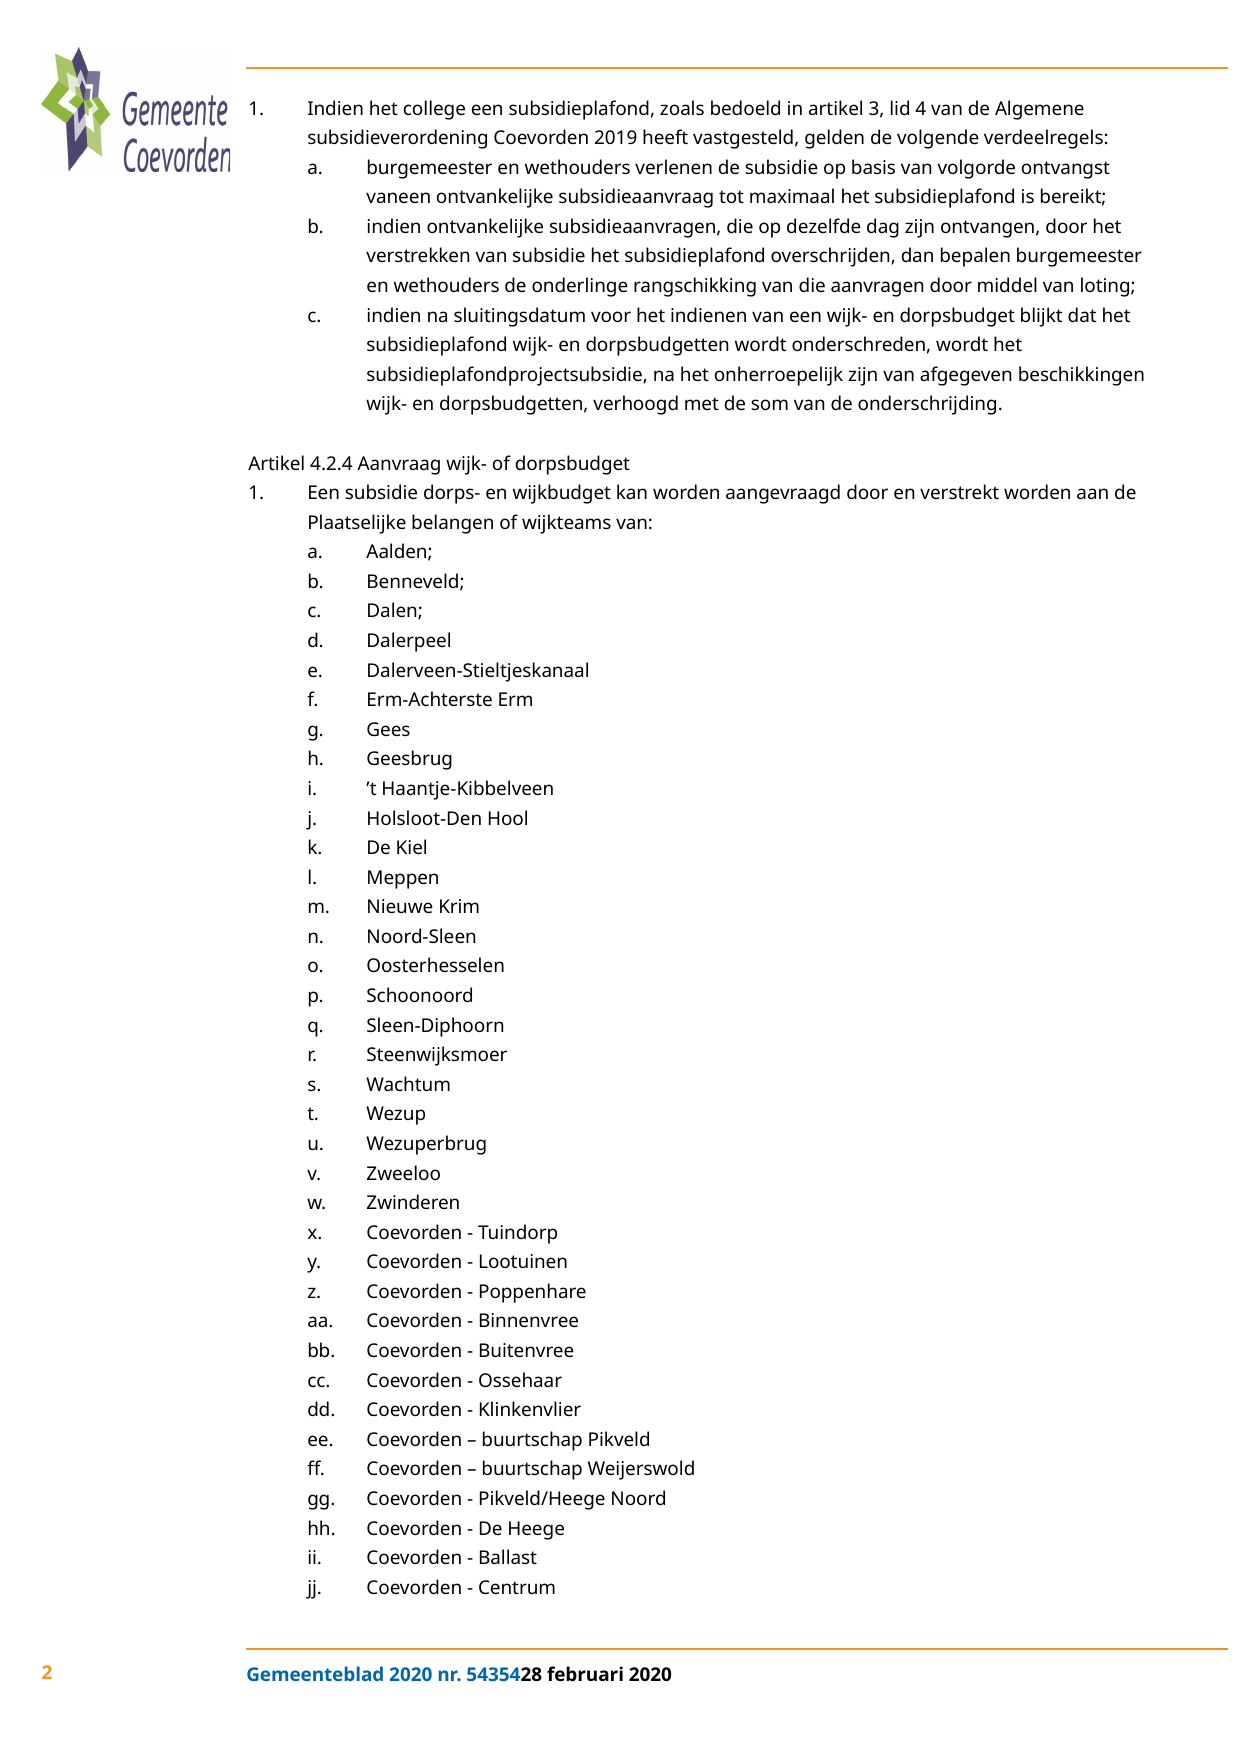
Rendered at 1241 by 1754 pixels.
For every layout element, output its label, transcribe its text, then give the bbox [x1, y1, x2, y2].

list Wezup [307, 1101, 1152, 1126]
list Oosterhesselen [307, 953, 1152, 978]
list Indien het college een subsidieplafond, zoals bedoeld in artikel 3, lid 4 van de Algemene subsidieverordening Coevorden 2019 heeft vastgesteld, gelden de volgende verdeelregels: [248, 95, 1152, 150]
list Schoonoord [307, 982, 1152, 1008]
list Coevorden - Centrum [307, 1574, 1152, 1600]
list Coevorden - Klinkenvlier [307, 1396, 1152, 1422]
list Aalden; [307, 538, 1152, 564]
list De Kiel [307, 834, 1152, 860]
list Zweeloo [307, 1160, 1152, 1186]
list Nieuwe Krim [307, 893, 1152, 919]
list Holsloot-Den Hool [307, 805, 1152, 831]
list Coevorden - Lootuinen [307, 1248, 1152, 1274]
list ’t Haantje-Kibbelveen [307, 775, 1152, 801]
list Coevorden - Ballast [307, 1544, 1152, 1570]
list Coevorden - Binnenvree [307, 1308, 1152, 1333]
list Dalerveen-Stieltjeskanaal [307, 657, 1152, 683]
list Steenwijksmoer [307, 1041, 1152, 1067]
list Gees [307, 716, 1152, 742]
list Noord-Sleen [307, 923, 1152, 949]
picture [41, 47, 231, 172]
list Meppen [307, 864, 1152, 890]
list Een subsidie dorps- en wijkbudget kan worden aangevraagd door en verstrekt worden aan de Plaatselijke belangen of wijkteams van: [248, 479, 1152, 535]
list Coevorden – buurtschap Weijerswold [307, 1456, 1152, 1481]
list burgemeester en wethouders verlenen de subsidie op basis van volgorde ontvangst vaneen ontvankelijke subsidieaanvraag tot maximaal het subsidieplafond is bereikt; [307, 154, 1152, 209]
list Geesbrug [307, 746, 1152, 771]
list Erm-Achterste Erm [307, 686, 1152, 712]
list Coevorden – buurtschap Pikveld [307, 1426, 1152, 1452]
list indien ontvankelijke subsidieaanvragen, die op dezelfde dag zijn ontvangen, door het verstrekken van subsidie het subsidieplafond overschrijden, dan bepalen burgemeester en wethouders de onderlinge rangschikking van die aanvragen door middel van loting; [307, 213, 1152, 298]
list Coevorden - Pikveld/Heege Noord [307, 1485, 1152, 1511]
list Wezuperbrug [307, 1130, 1152, 1156]
list Coevorden - Poppenhare [307, 1278, 1152, 1304]
list Coevorden - Buitenvree [307, 1337, 1152, 1363]
list Dalen; [307, 598, 1152, 623]
list Coevorden - Tuindorp [307, 1219, 1152, 1245]
list Coevorden - Ossehaar [307, 1367, 1152, 1393]
list Wachtum [307, 1071, 1152, 1097]
list indien na sluitingsdatum voor het indienen van een wijk- en dorpsbudget blijkt dat het subsidieplafond wijk- en dorpsbudgetten wordt onderschreden, wordt het subsidieplafondprojectsubsidie, na het onherroepelijk zijn van afgegeven beschikkingen wijk- en dorpsbudgetten, verhoogd met de som van de onderschrijding. [307, 302, 1152, 416]
list Benneveld; [307, 568, 1152, 594]
text Artikel 4.2.4 Aanvraag wijk- of dorpsbudget [248, 450, 1152, 476]
list Zwinderen [307, 1189, 1152, 1215]
list Sleen-Diphoorn [307, 1012, 1152, 1038]
list Coevorden - De Heege [307, 1515, 1152, 1541]
list Dalerpeel [307, 627, 1152, 653]
